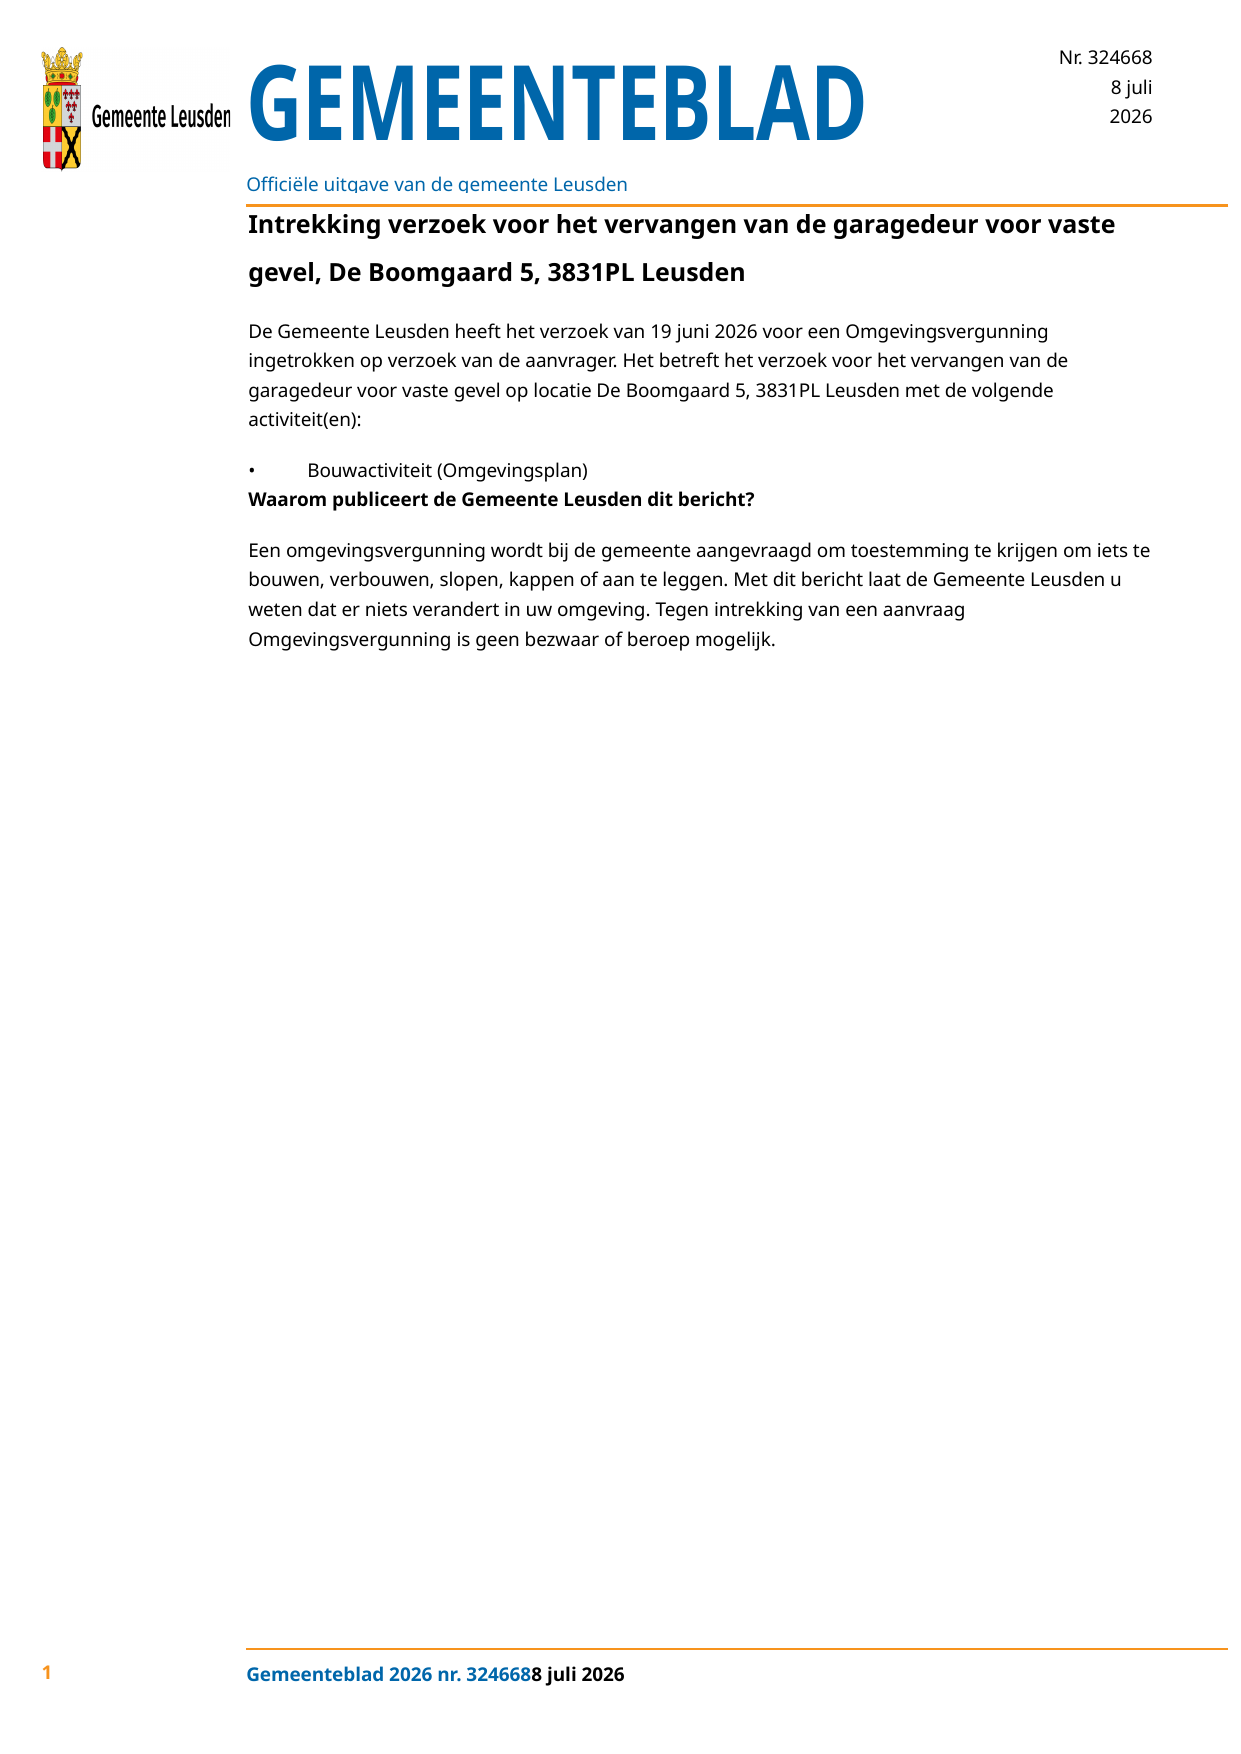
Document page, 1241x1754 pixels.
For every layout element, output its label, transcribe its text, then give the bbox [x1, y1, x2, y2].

text Een omgevingsvergunning wordt bij de gemeente aangevraagd om toestemming te krijgen om iets te bouwen, verbouwen, slopen, kappen of aan te leggen. Met dit bericht laat de Gemeente Leusden u weten dat er niets verandert in uw omgeving. Tegen intrekking van een aanvraag Omgevingsvergunning is geen bezwaar of beroep mogelijk. [248, 537, 1152, 652]
list Bouwactiviteit (Omgevingsplan) [248, 457, 1152, 483]
picture [41, 47, 231, 172]
text Waarom publiceert de Gemeente Leusden dit bericht? [248, 487, 1152, 512]
text Intrekking verzoek voor het vervangen van de garagedeur voor vaste gevel, De Boomgaard 5, 3831PL Leusden [248, 207, 1152, 288]
text De Gemeente Leusden heeft het verzoek van 19 juni 2026 voor een Omgevingsvergunning ingetrokken op verzoek van de aanvrager. Het betreft het verzoek voor het vervangen van de garagedeur voor vaste gevel op locatie De Boomgaard 5, 3831PL Leusden met de volgende activiteit(en): [248, 318, 1152, 432]
